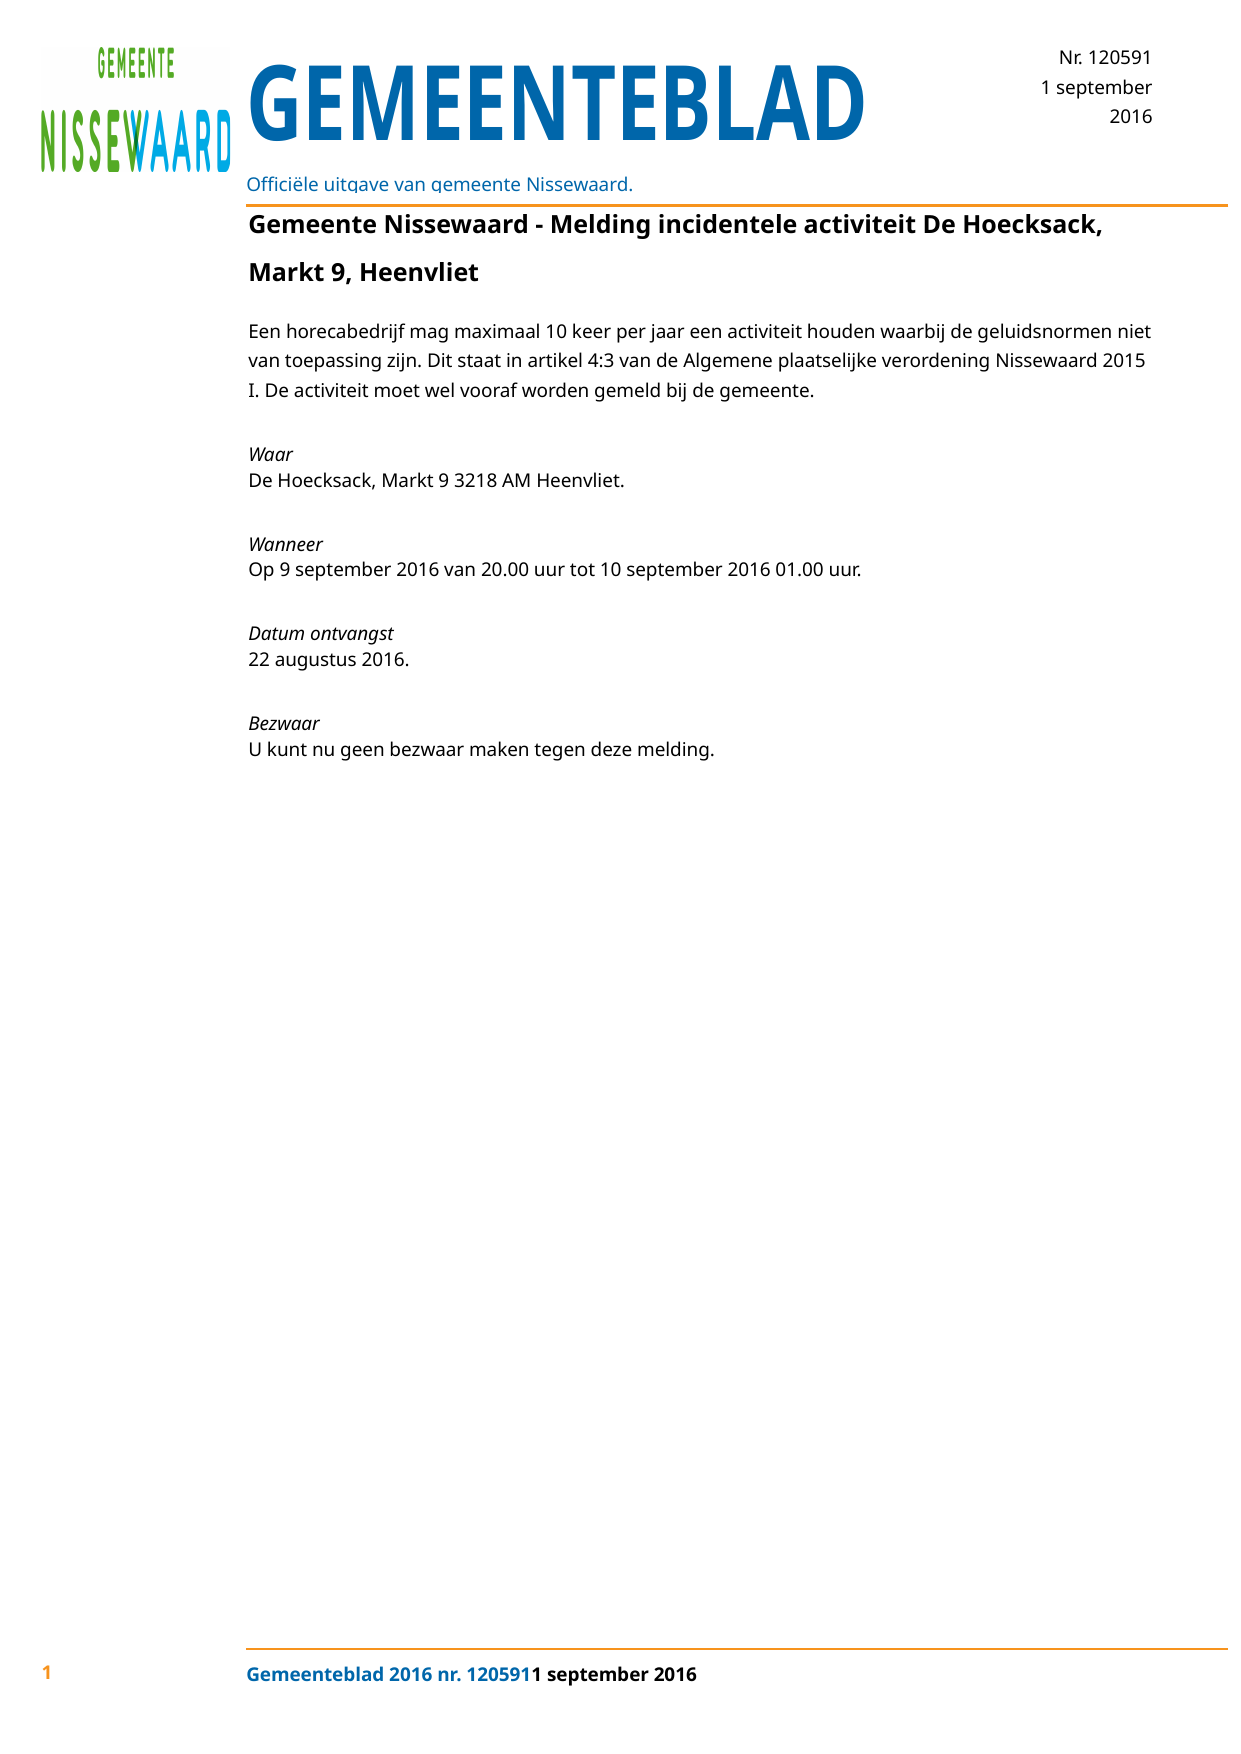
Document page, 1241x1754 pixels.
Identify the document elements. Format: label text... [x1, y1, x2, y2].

text De Hoecksack, Markt 9 3218 AM Heenvliet. [248, 467, 1152, 492]
picture [201, 122, 206, 138]
text Waar [248, 441, 1152, 467]
text Datum ontvangst [248, 620, 1152, 646]
picture [41, 47, 231, 172]
text U kunt nu geen bezwaar maken tegen deze melding. [248, 736, 1152, 762]
text Bezwaar [248, 710, 1152, 736]
text 22 augustus 2016. [248, 646, 1152, 672]
picture [200, 151, 206, 172]
text Op 9 september 2016 van 20.00 uur tot 10 september 2016 01.00 uur. [248, 556, 1152, 582]
text Wanneer [248, 531, 1152, 556]
text Een horecabedrijf mag maximaal 10 keer per jaar een activiteit houden waarbij de geluidsnormen niet van toepassing zijn. Dit staat in artikel 4:3 van de Algemene plaatselijke verordening Nissewaard 2015 I. De activiteit moet wel vooraf worden gemeld bij de gemeente. [248, 318, 1152, 403]
picture [222, 122, 227, 160]
picture [176, 157, 187, 172]
text Gemeente Nissewaard - Melding incidentele activiteit De Hoecksack, Markt 9, Heenvliet [248, 207, 1152, 288]
picture [154, 157, 165, 172]
